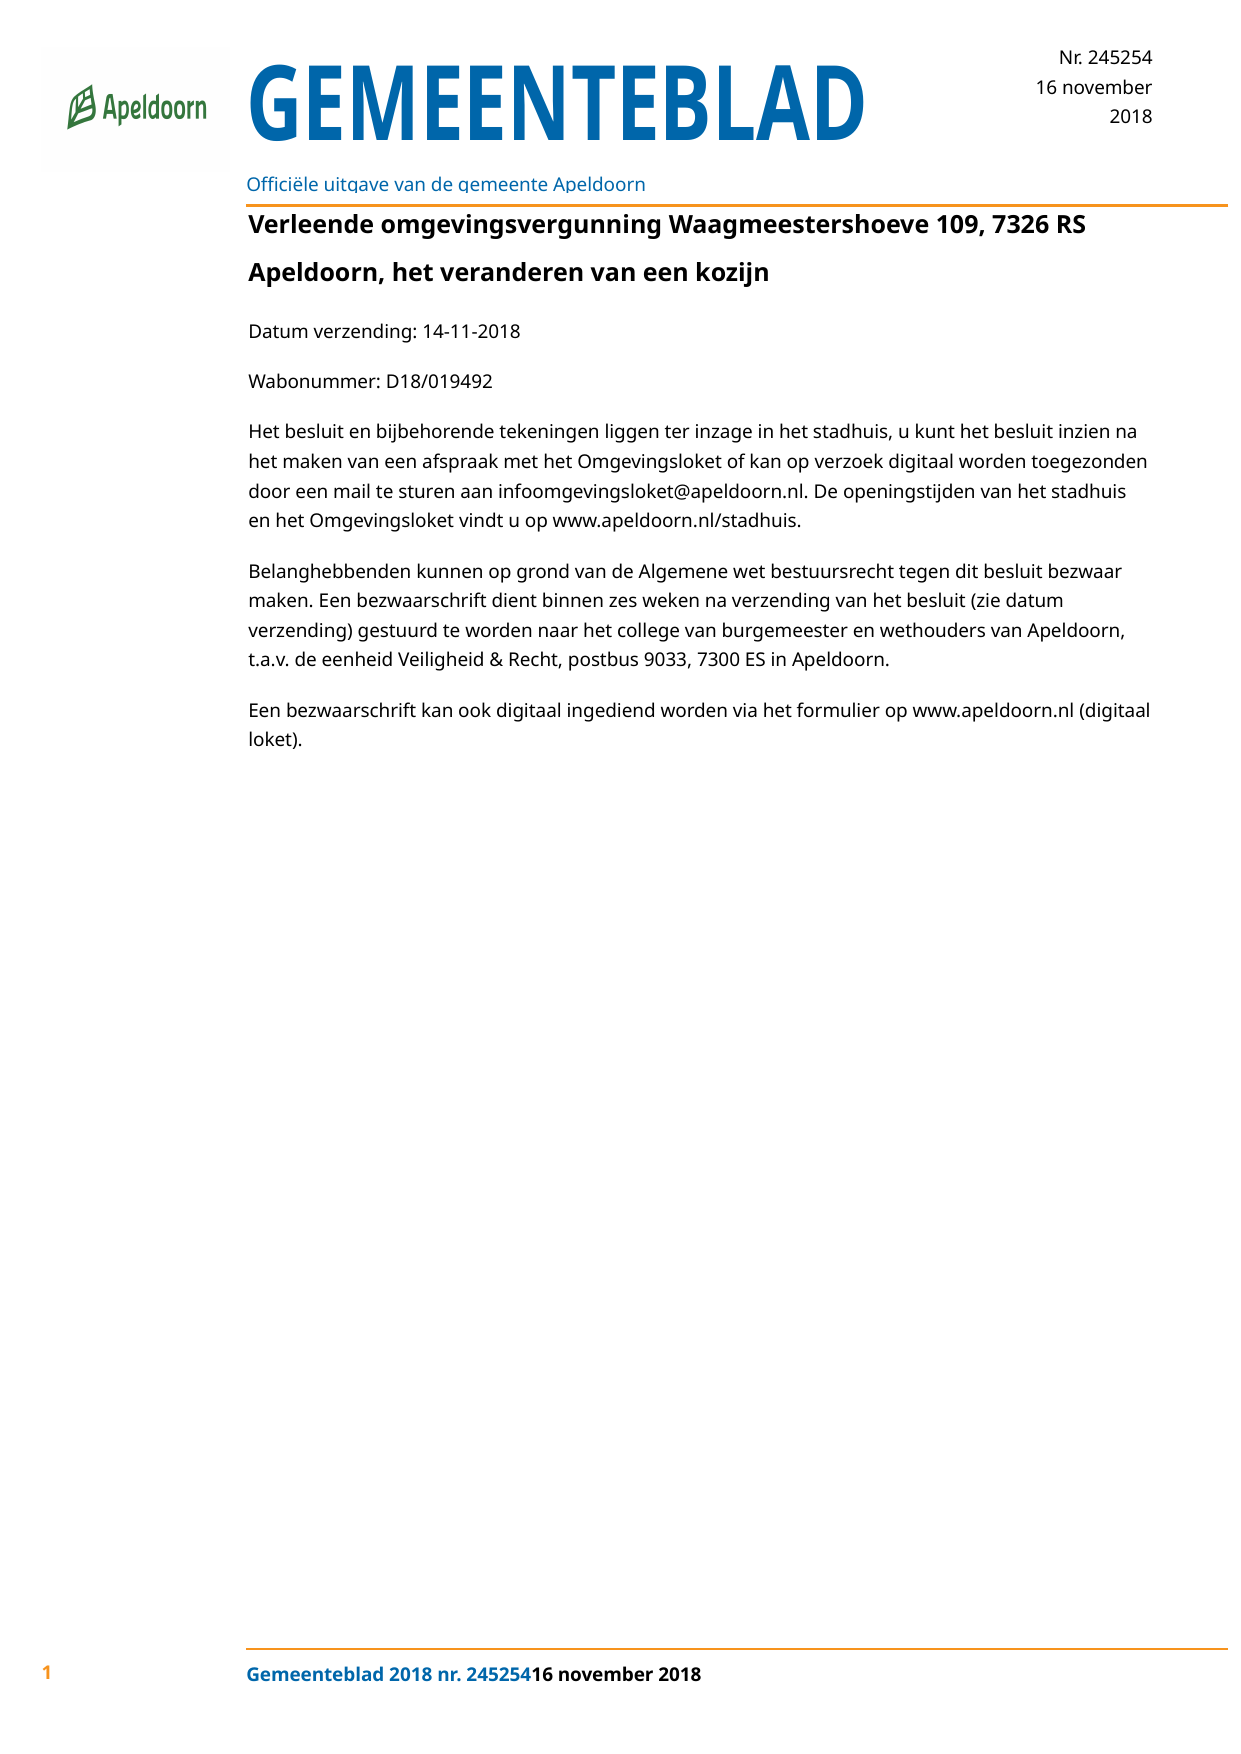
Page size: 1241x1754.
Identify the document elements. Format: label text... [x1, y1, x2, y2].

text Een bezwaarschrift kan ook digitaal ingediend worden via het formulier op www.apeldoorn.nl (digitaal loket). [248, 697, 1152, 752]
text Belanghebbenden kunnen op grond van de Algemene wet bestuursrecht tegen dit besluit bezwaar maken. Een bezwaarschrift dient binnen zes weken na verzending van het besluit (zie datum verzending) gestuurd te worden naar het college van burgemeester en wethouders van Apeldoorn, t.a.v. de eenheid Veiligheid & Recht, postbus 9033, 7300 ES in Apeldoorn. [248, 558, 1152, 672]
text Wabonummer: D18/019492 [248, 368, 1152, 394]
picture [41, 47, 231, 172]
text Verleende omgevingsvergunning Waagmeestershoeve 109, 7326 RS Apeldoorn, het veranderen van een kozijn [248, 207, 1152, 288]
text Datum verzending: 14-11-2018 [248, 318, 1152, 344]
text Het besluit en bijbehorende tekeningen liggen ter inzage in het stadhuis, u kunt het besluit inzien na het maken van een afspraak met het Omgevingsloket of kan op verzoek digitaal worden toegezonden door een mail te sturen aan infoomgevingsloket@apeldoorn.nl. De openingstijden van het stadhuis en het Omgevingsloket vindt u op www.apeldoorn.nl/stadhuis. [248, 419, 1152, 533]
